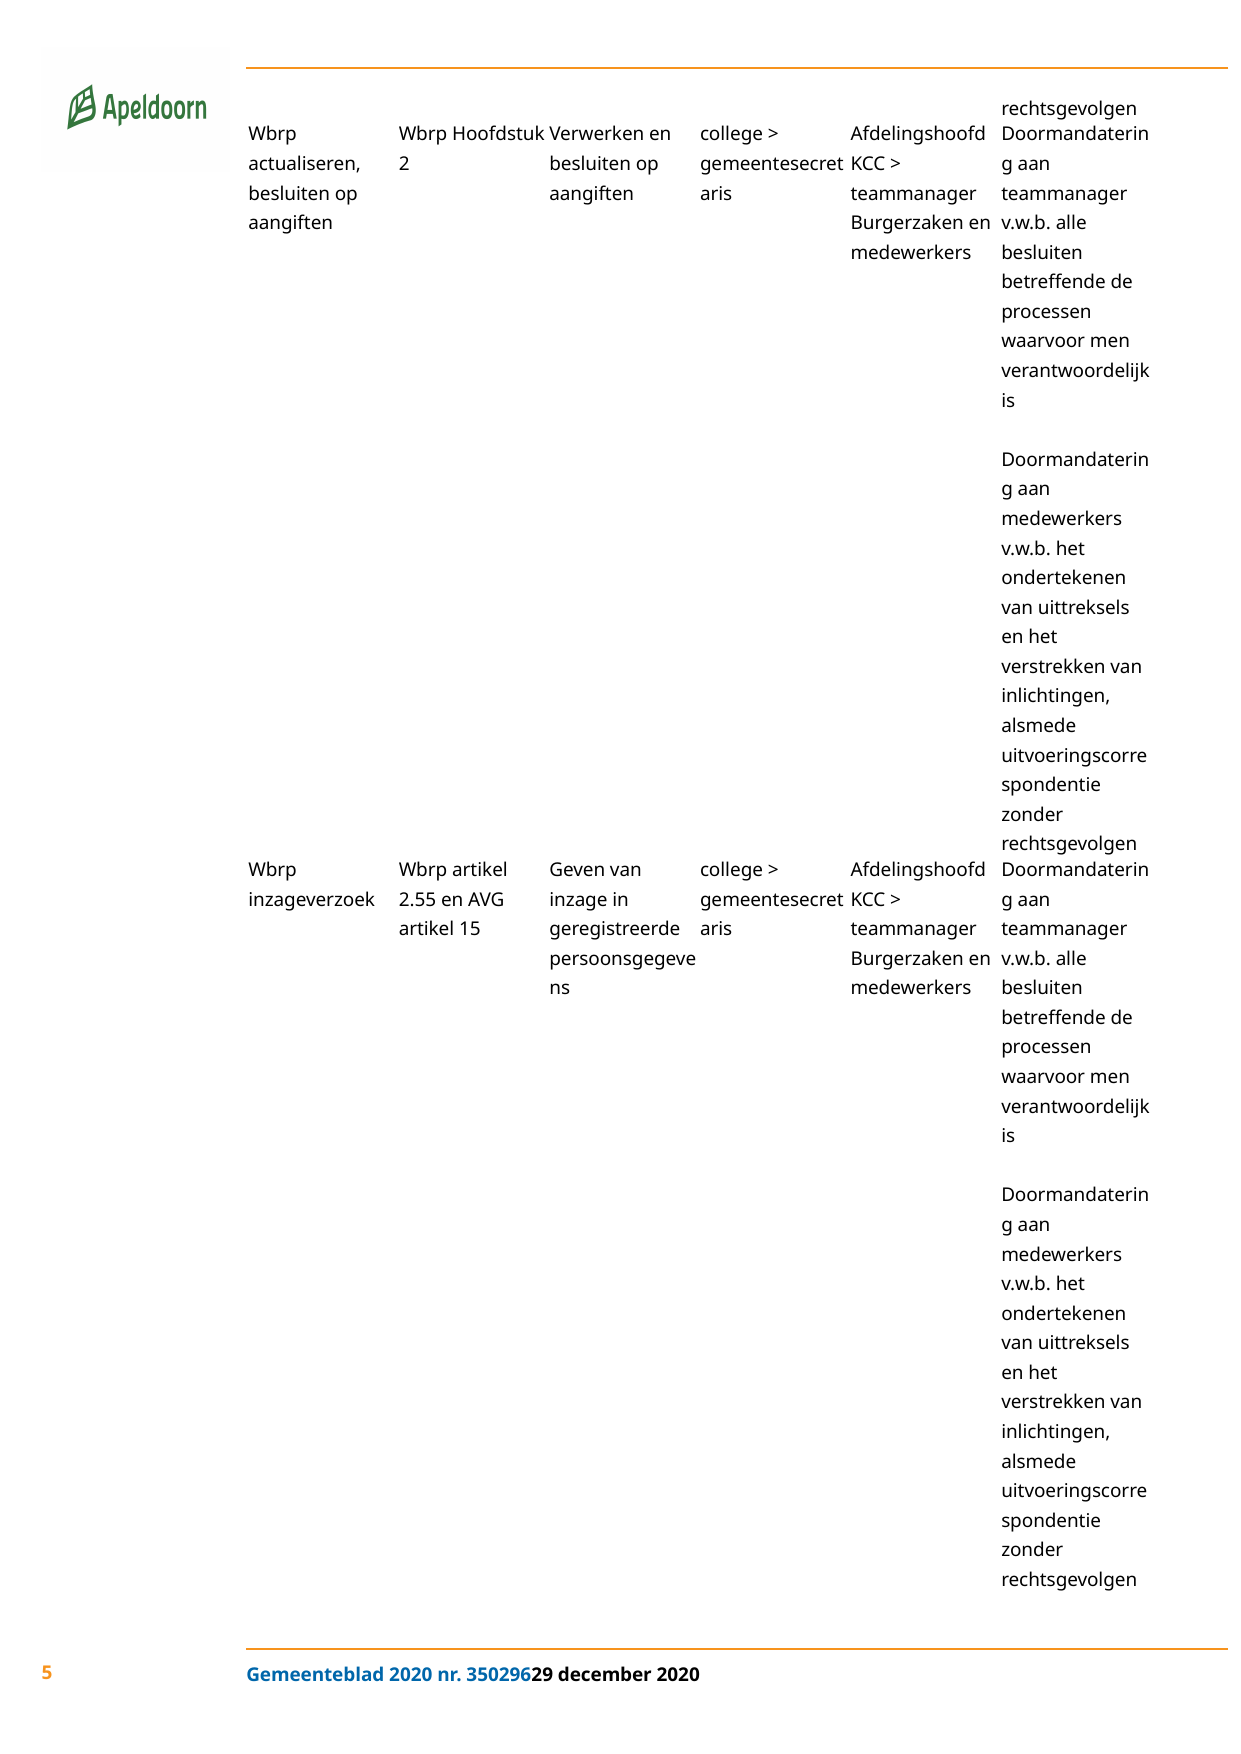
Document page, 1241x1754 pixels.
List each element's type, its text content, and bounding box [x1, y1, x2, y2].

table_cell Doormandatering aan teammanager v.w.b. alle besluiten betreffende de processen waarvoor men verantwoordelijk is Doormandatering aan medewerkers v.w.b. het ondertekenen van uittreksels en het verstrekken van inlichtingen, alsmede uitvoeringscorrespondentie zonder rechtsgevolgen [1001, 121, 1152, 856]
table_cell Doormandatering aan teammanager v.w.b. alle besluiten betreffende de processen waarvoor men verantwoordelijk is Doormandatering aan medewerkers v.w.b. het ondertekenen van uittreksels en het verstrekken van inlichtingen, alsmede uitvoeringscorrespondentie zonder rechtsgevolgen [1001, 856, 1152, 1592]
table_cell rechtsgevolgen [1001, 95, 1152, 121]
picture [41, 47, 231, 172]
table_cell Wbrp inzageverzoek [248, 856, 398, 1592]
table_cell college > gemeentesecretaris [700, 121, 850, 856]
table_cell [399, 95, 549, 121]
table_cell [850, 95, 1001, 121]
table_cell Wbrp artikel 2.55 en AVG artikel 15 [399, 856, 549, 1592]
table_cell [549, 95, 700, 121]
table_cell Wbrp actualiseren, besluiten op aangiften [248, 121, 398, 856]
table_cell Afdelingshoofd KCC > teammanager Burgerzaken en medewerkers [850, 856, 1001, 1592]
table_cell Afdelingshoofd KCC > teammanager Burgerzaken en medewerkers [850, 121, 1001, 856]
table_cell college > gemeentesecretaris [700, 856, 850, 1592]
table_cell [248, 95, 398, 121]
table_cell Wbrp Hoofdstuk 2 [399, 121, 549, 856]
table_cell Geven van inzage in geregistreerde persoonsgegevens [549, 856, 700, 1592]
table_cell Verwerken en besluiten op aangiften [549, 121, 700, 856]
table_cell [700, 95, 850, 121]
